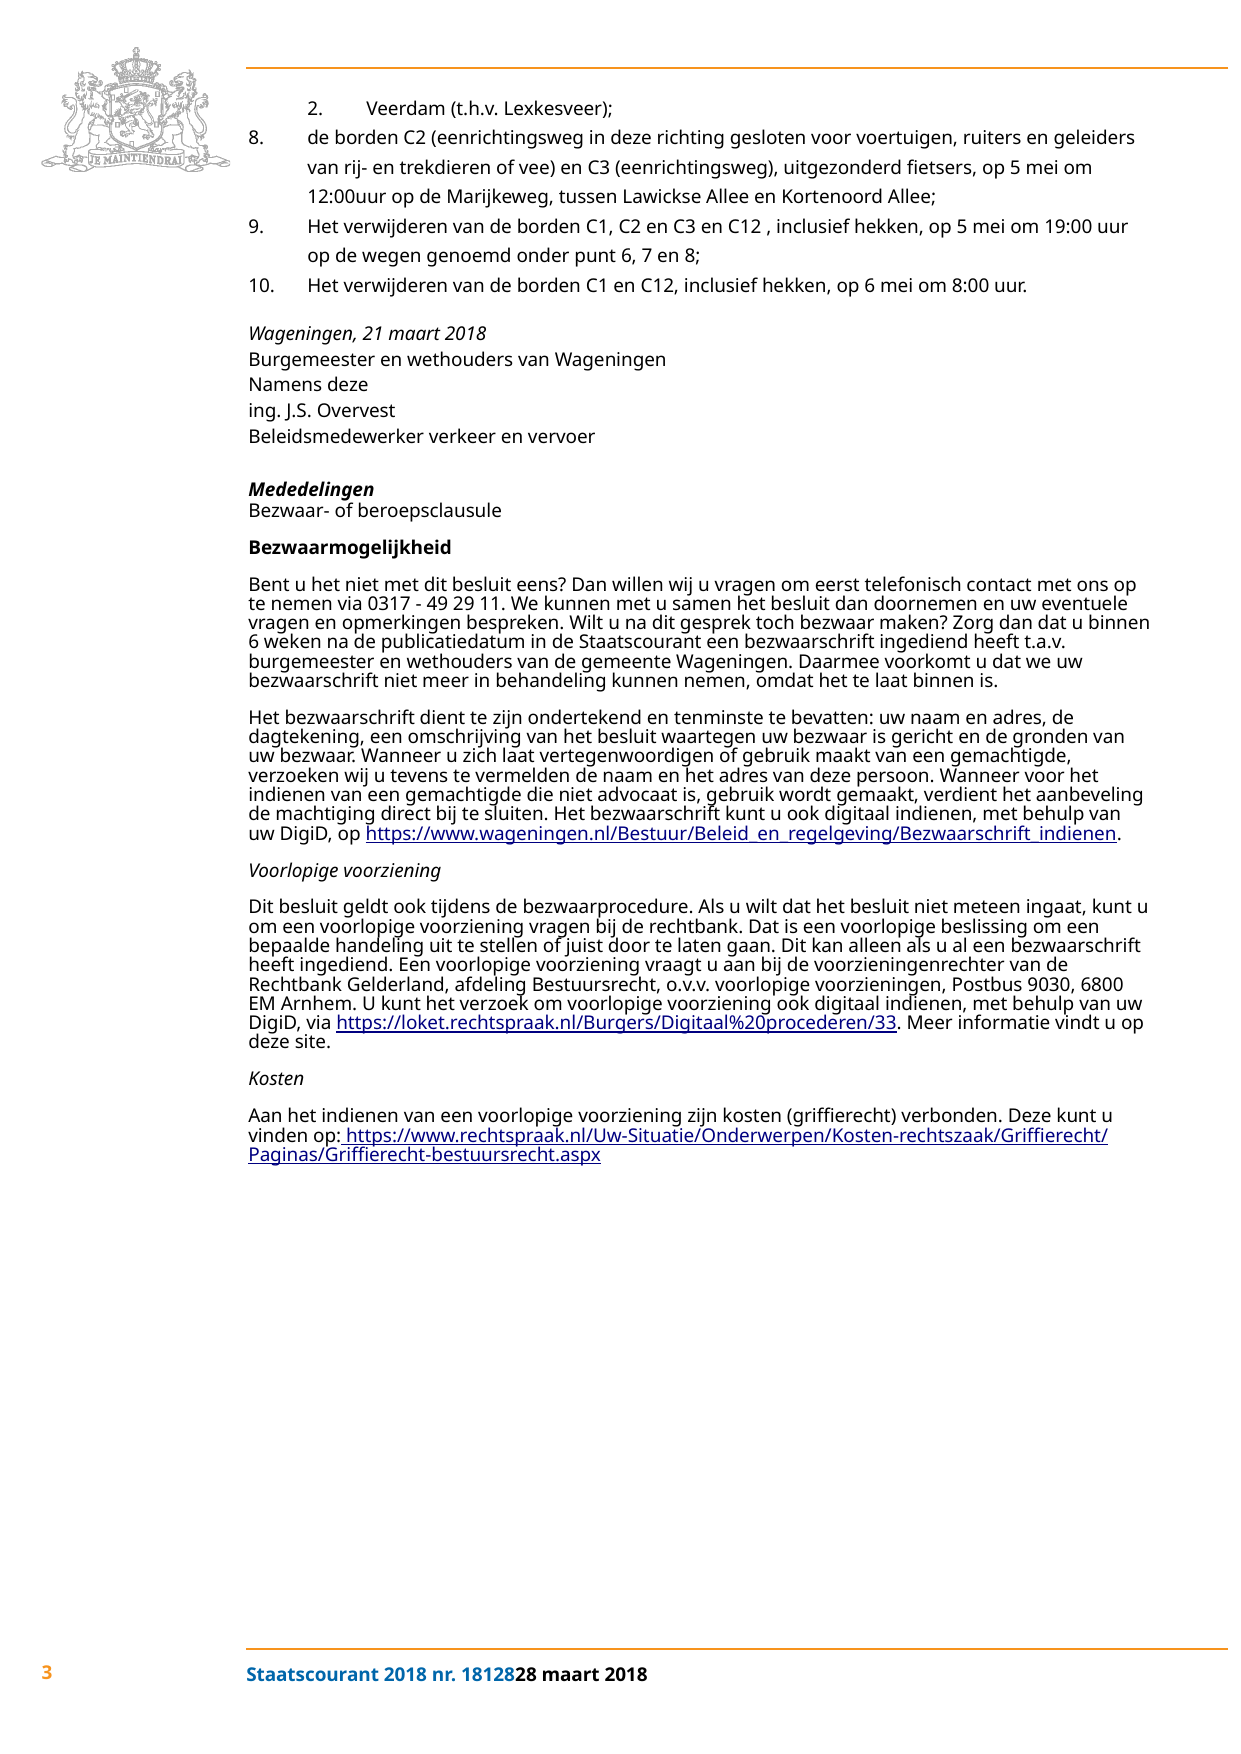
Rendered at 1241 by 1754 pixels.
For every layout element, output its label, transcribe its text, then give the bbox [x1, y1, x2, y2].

text Kosten [248, 1070, 1152, 1090]
text Bezwaar- of beroepsclausule [248, 502, 1152, 521]
text Bezwaarmogelijkheid [248, 539, 1152, 558]
list Het verwijderen van de borden C1, C2 en C3 en C12 , inclusief hekken, op 5 mei om 19:00 uur op de wegen genoemd onder punt 6, 7 en 8; [248, 213, 1152, 268]
text Bent u het niet met dit besluit eens? Dan willen wij u vragen om eerst telefonisch contact met ons op te nemen via 0317 - 49 29 11. We kunnen met u samen het besluit dan doornemen en uw eventuele vragen en opmerkingen bespreken. Wilt u na dit gesprek toch bezwaar maken? Zorg dan dat u binnen 6 weken na de publicatiedatum in de Staatscourant een bezwaarschrift ingediend heeft t.a.v. burgemeester en wethouders van de gemeente Wageningen. Daarmee voorkomt u dat we uw bezwaarschrift niet meer in behandeling kunnen nemen, omdat het te laat binnen is. [248, 576, 1152, 691]
text Voorlopige voorziening [248, 862, 1152, 881]
list de borden C2 (eenrichtingsweg in deze richting gesloten voor voertuigen, ruiters en geleiders van rij- en trekdieren of vee) en C3 (eenrichtingsweg), uitgezonderd fietsers, op 5 mei om 12:00uur op de Marijkeweg, tussen Lawickse Allee en Kortenoord Allee; [248, 124, 1152, 209]
text Namens deze [248, 372, 1152, 397]
list Het verwijderen van de borden C1 en C12, inclusief hekken, op 6 mei om 8:00 uur. [248, 272, 1152, 298]
text Beleidsmedewerker verkeer en vervoer [248, 423, 1152, 449]
text Mededelingen [248, 476, 1152, 502]
text Het bezwaarschrift dient te zijn ondertekend en tenminste te bevatten: uw naam en adres, de dagtekening, een omschrijving van het besluit waartegen uw bezwaar is gericht en de gronden van uw bezwaar. Wanneer u zich laat vertegenwoordigen of gebruik maakt van een gemachtigde, verzoeken wij u tevens te vermelden de naam en het adres van deze persoon. Wanneer voor het indienen van een gemachtigde die niet advocaat is, gebruik wordt gemaakt, verdient het aanbeveling de machtiging direct bij te sluiten. Het bezwaarschrift kunt u ook digitaal indienen, met behulp van uw DigiD, op https://www.wageningen.nl/Bestuur/Beleid_en_regelgeving/Bezwaarschrift_indienen. [248, 709, 1152, 844]
text Dit besluit geldt ook tijdens de bezwaarprocedure. Als u wilt dat het besluit niet meteen ingaat, kunt u om een voorlopige voorziening vragen bij de rechtbank. Dat is een voorlopige beslissing om een bepaalde handeling uit te stellen of juist door te laten gaan. Dit kan alleen als u al een bezwaarschrift heeft ingediend. Een voorlopige voorziening vraagt u aan bij de voorzieningenrechter van de Rechtbank Gelderland, afdeling Bestuursrecht, o.v.v. voorlopige voorzieningen, Postbus 9030, 6800 EM Arnhem. U kunt het verzoek om voorlopige voorziening ook digitaal indienen, met behulp van uw DigiD, via https://loket.rechtspraak.nl/Burgers/Digitaal%20procederen/33. Meer informatie vindt u op deze site. [248, 898, 1152, 1053]
picture [41, 47, 231, 172]
text Burgemeester en wethouders van Wageningen [248, 346, 1152, 372]
list Veerdam (t.h.v. Lexkesveer); [307, 95, 1152, 121]
text ing. J.S. Overvest [248, 397, 1152, 423]
text Wageningen, 21 maart 2018 [248, 320, 1152, 346]
text Aan het indienen van een voorlopige voorziening zijn kosten (griffierecht) verbonden. Deze kunt u vinden op: https://www.rechtspraak.nl/Uw-Situatie/Onderwerpen/Kosten-rechtszaak/Griffierecht/Paginas/Griffierecht-bestuursrecht.aspx [248, 1107, 1152, 1165]
